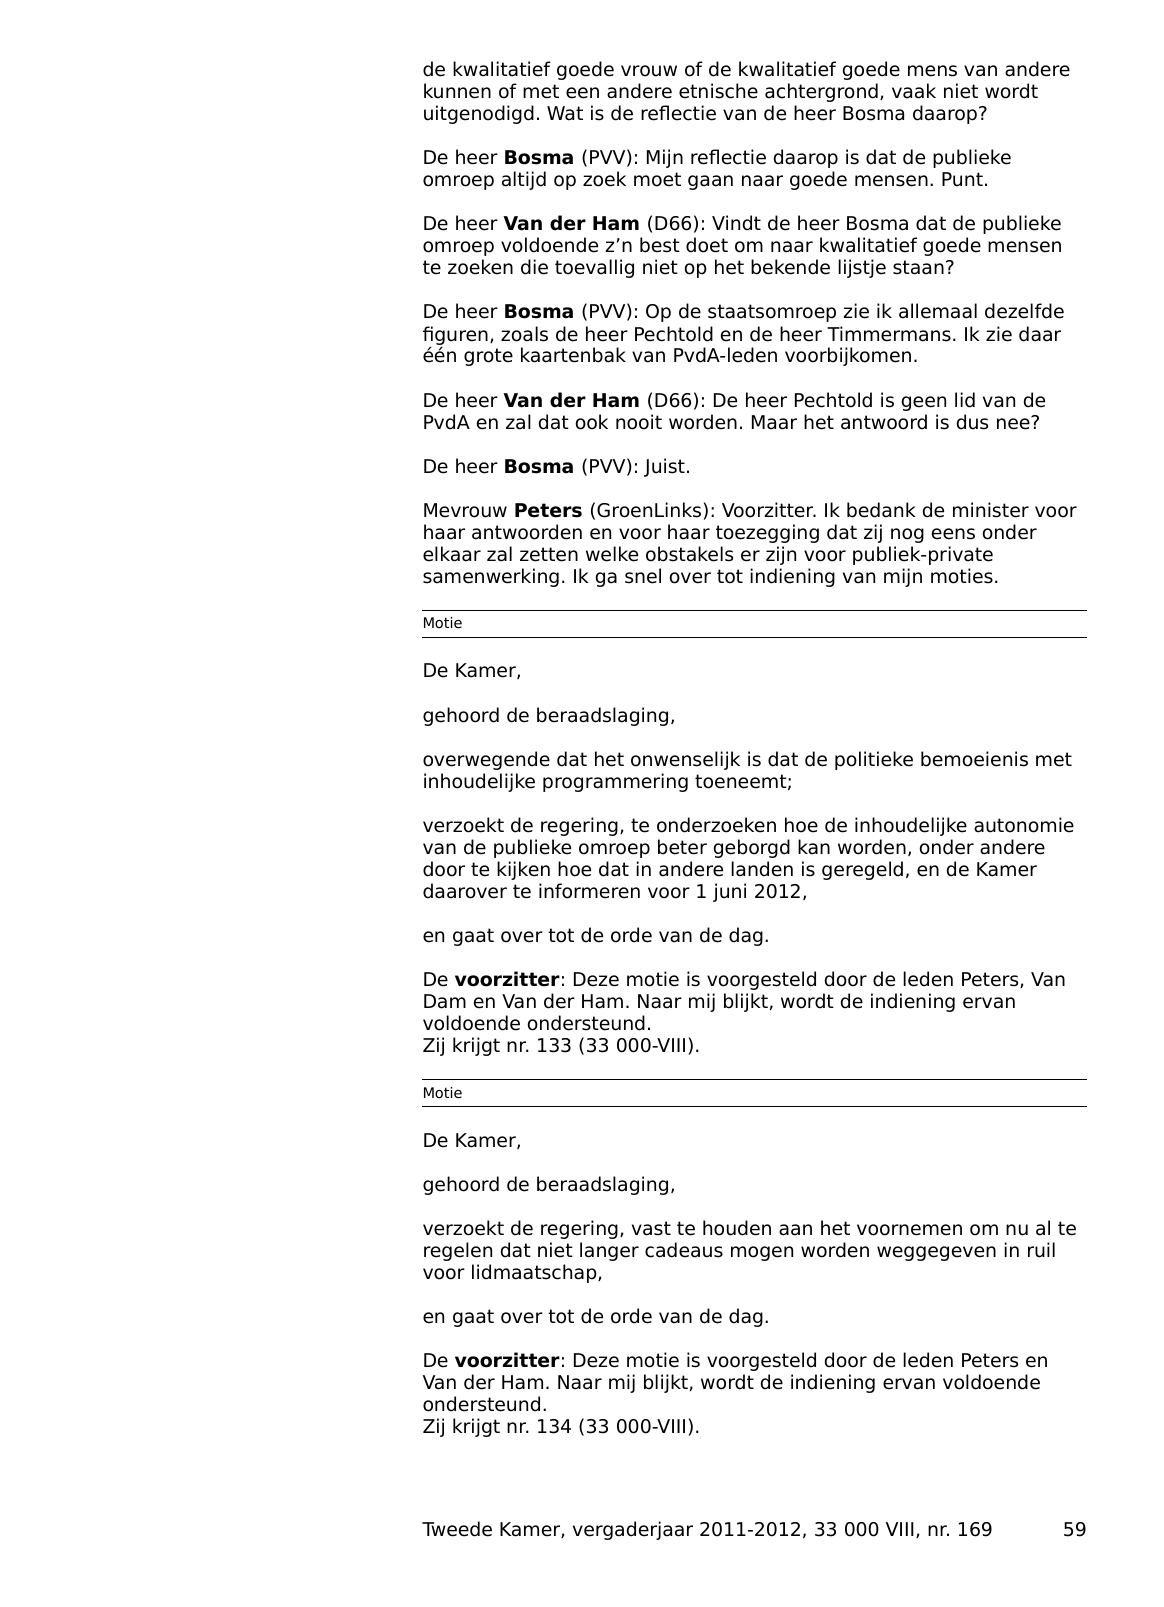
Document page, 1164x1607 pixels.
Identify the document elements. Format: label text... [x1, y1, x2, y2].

text De Kamer, [422, 660, 1087, 682]
text De heer Bosma (PVV): Juist. [422, 456, 1087, 478]
text verzoekt de regering, te onderzoeken hoe de inhoudelijke autonomie van de publieke omroep beter geborgd kan worden, onder andere door te kijken hoe dat in andere landen is geregeld, en de Kamer daarover te informeren voor 1 juni 2012, [422, 815, 1087, 903]
text gehoord de beraadslaging, [422, 704, 1087, 726]
text De heer Van der Ham (D66): De heer Pechtold is geen lid van de PvdA en zal dat ook nooit worden. Maar het antwoord is dus nee? [422, 389, 1087, 433]
table_header Motie [422, 611, 1087, 637]
text De voorzitter: Deze motie is voorgesteld door de leden Peters, Van Dam en Van der Ham. Naar mij blijkt, wordt de indiening ervan voldoende ondersteund. [422, 969, 1087, 1035]
text gehoord de beraadslaging, [422, 1174, 1087, 1196]
text De heer Bosma (PVV): Mijn reflectie daarop is dat de publieke omroep altijd op zoek moet gaan naar goede mensen. Punt. [422, 147, 1087, 191]
text Zij krijgt nr. 134 (33 000-VIII). [422, 1416, 1087, 1438]
text De voorzitter: Deze motie is voorgesteld door de leden Peters en Van der Ham. Naar mij blijkt, wordt de indiening ervan voldoende ondersteund. [422, 1350, 1087, 1416]
text en gaat over tot de orde van de dag. [422, 925, 1087, 947]
text Zij krijgt nr. 133 (33 000-VIII). [422, 1035, 1087, 1057]
text overwegende dat het onwenselijk is dat de politieke bemoeienis met inhoudelijke programmering toeneemt; [422, 749, 1087, 793]
text De Kamer, [422, 1129, 1087, 1151]
table_header Motie [422, 1080, 1087, 1106]
text en gaat over tot de orde van de dag. [422, 1306, 1087, 1328]
text Mevrouw Peters (GroenLinks): Voorzitter. Ik bedank de minister voor haar antwoorden en voor haar toezegging dat zij nog eens onder elkaar zal zetten welke obstakels er zijn voor publiek-private samenwerking. Ik ga snel over tot indiening van mijn moties. [422, 500, 1087, 588]
text verzoekt de regering, vast te houden aan het voornemen om nu al te regelen dat niet langer cadeaus mogen worden weggegeven in ruil voor lidmaatschap, [422, 1218, 1087, 1284]
text De heer Bosma (PVV): Op de staatsomroep zie ik allemaal dezelfde figuren, zoals de heer Pechtold en de heer Timmermans. Ik zie daar één grote kaartenbak van PvdA-leden voorbijkomen. [422, 301, 1087, 367]
text de kwalitatief goede vrouw of de kwalitatief goede mens van andere kunnen of met een andere etnische achtergrond, vaak niet wordt uitgenodigd. Wat is de reflectie van de heer Bosma daarop? [422, 59, 1087, 125]
text De heer Van der Ham (D66): Vindt de heer Bosma dat de publieke omroep voldoende z’n best doet om naar kwalitatief goede mensen te zoeken die toevallig niet op het bekende lijstje staan? [422, 213, 1087, 279]
